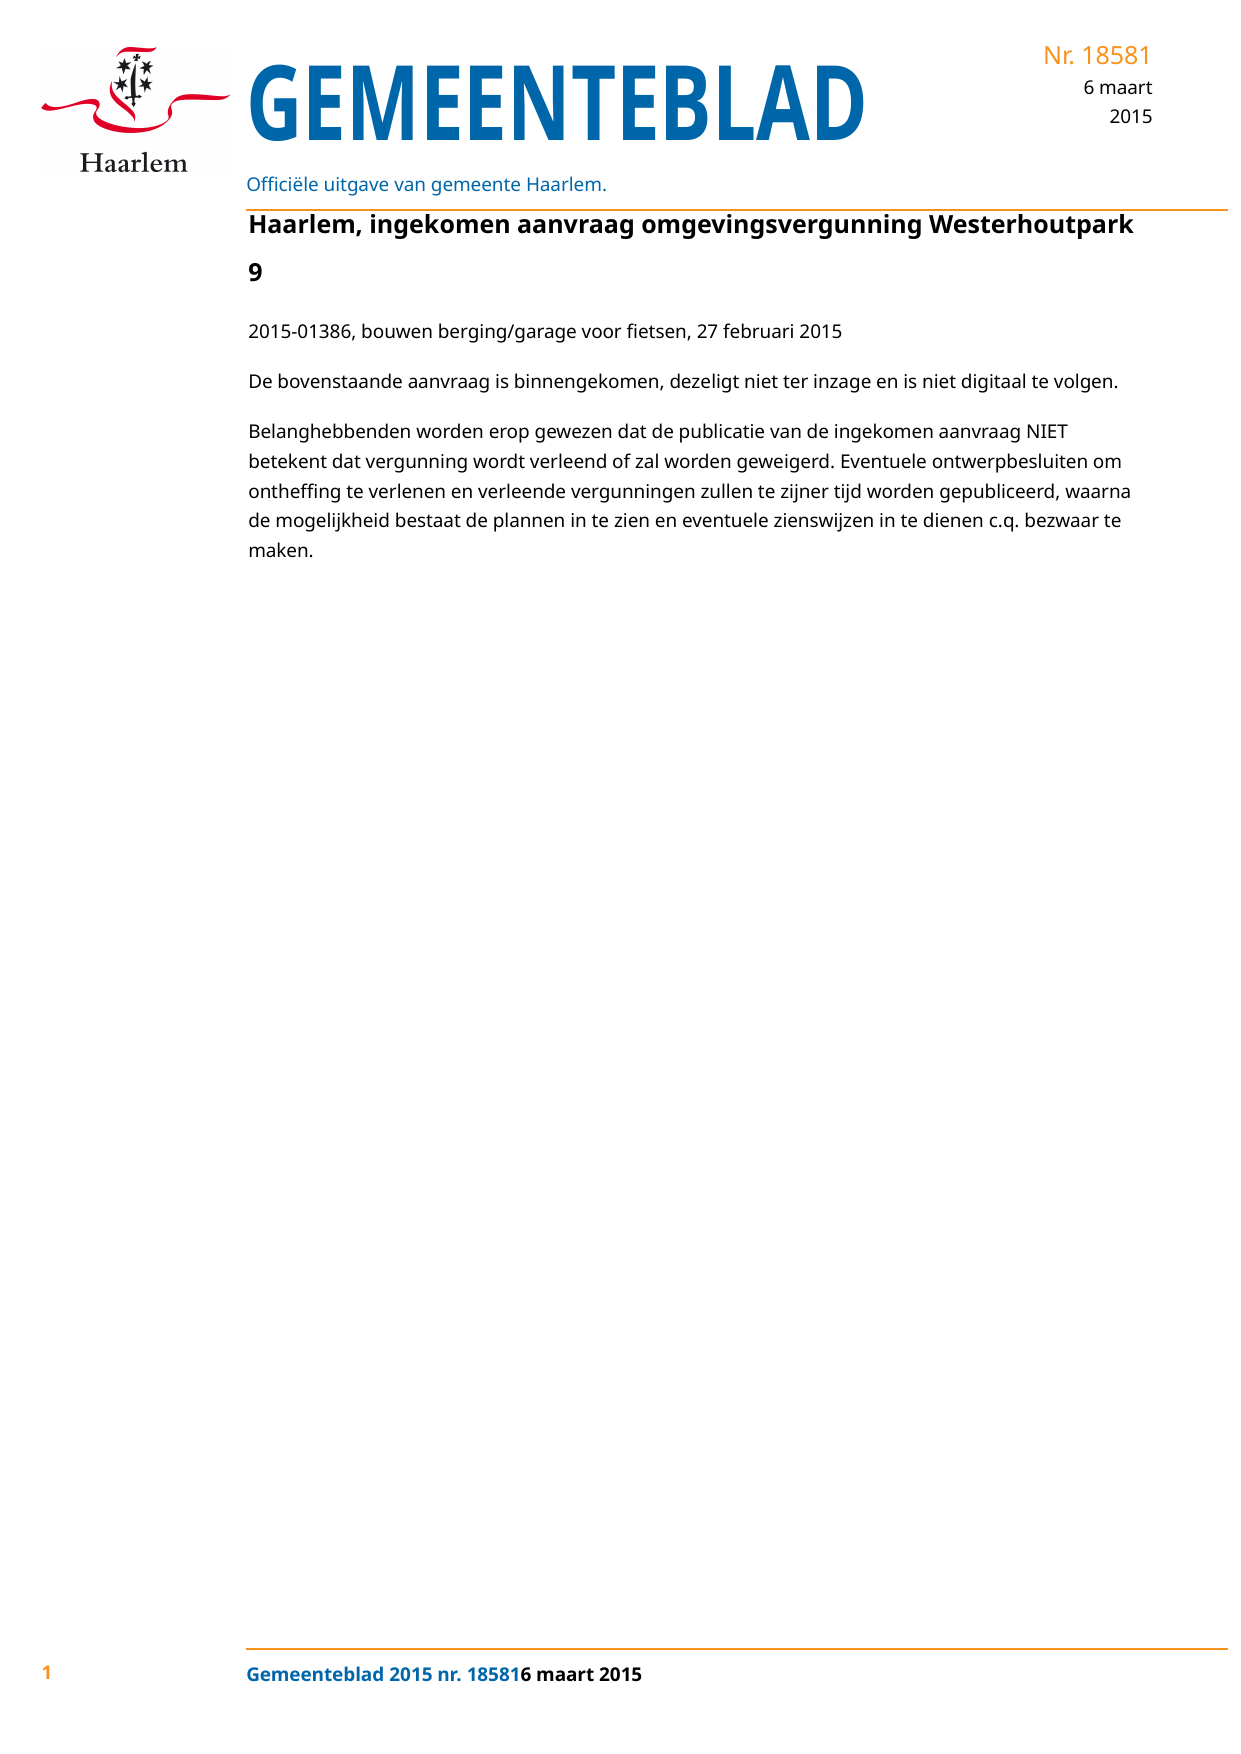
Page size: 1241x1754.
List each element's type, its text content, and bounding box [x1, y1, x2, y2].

text 2015-01386, bouwen berging/garage voor fietsen, 27 februari 2015 [248, 318, 1152, 344]
picture [41, 47, 231, 172]
text De bovenstaande aanvraag is binnengekomen, dezeligt niet ter inzage en is niet digitaal te volgen. [248, 368, 1152, 394]
text Belanghebbenden worden erop gewezen dat de publicatie van de ingekomen aanvraag NIET betekent dat vergunning wordt verleend of zal worden geweigerd. Eventuele ontwerpbesluiten om ontheffing te verlenen en verleende vergunningen zullen te zijner tijd worden gepubliceerd, waarna de mogelijkheid bestaat de plannen in te zien en eventuele zienswijzen in te dienen c.q. bezwaar te maken. [248, 419, 1152, 563]
text Haarlem, ingekomen aanvraag omgevingsvergunning Westerhoutpark 9 [248, 211, 1152, 288]
